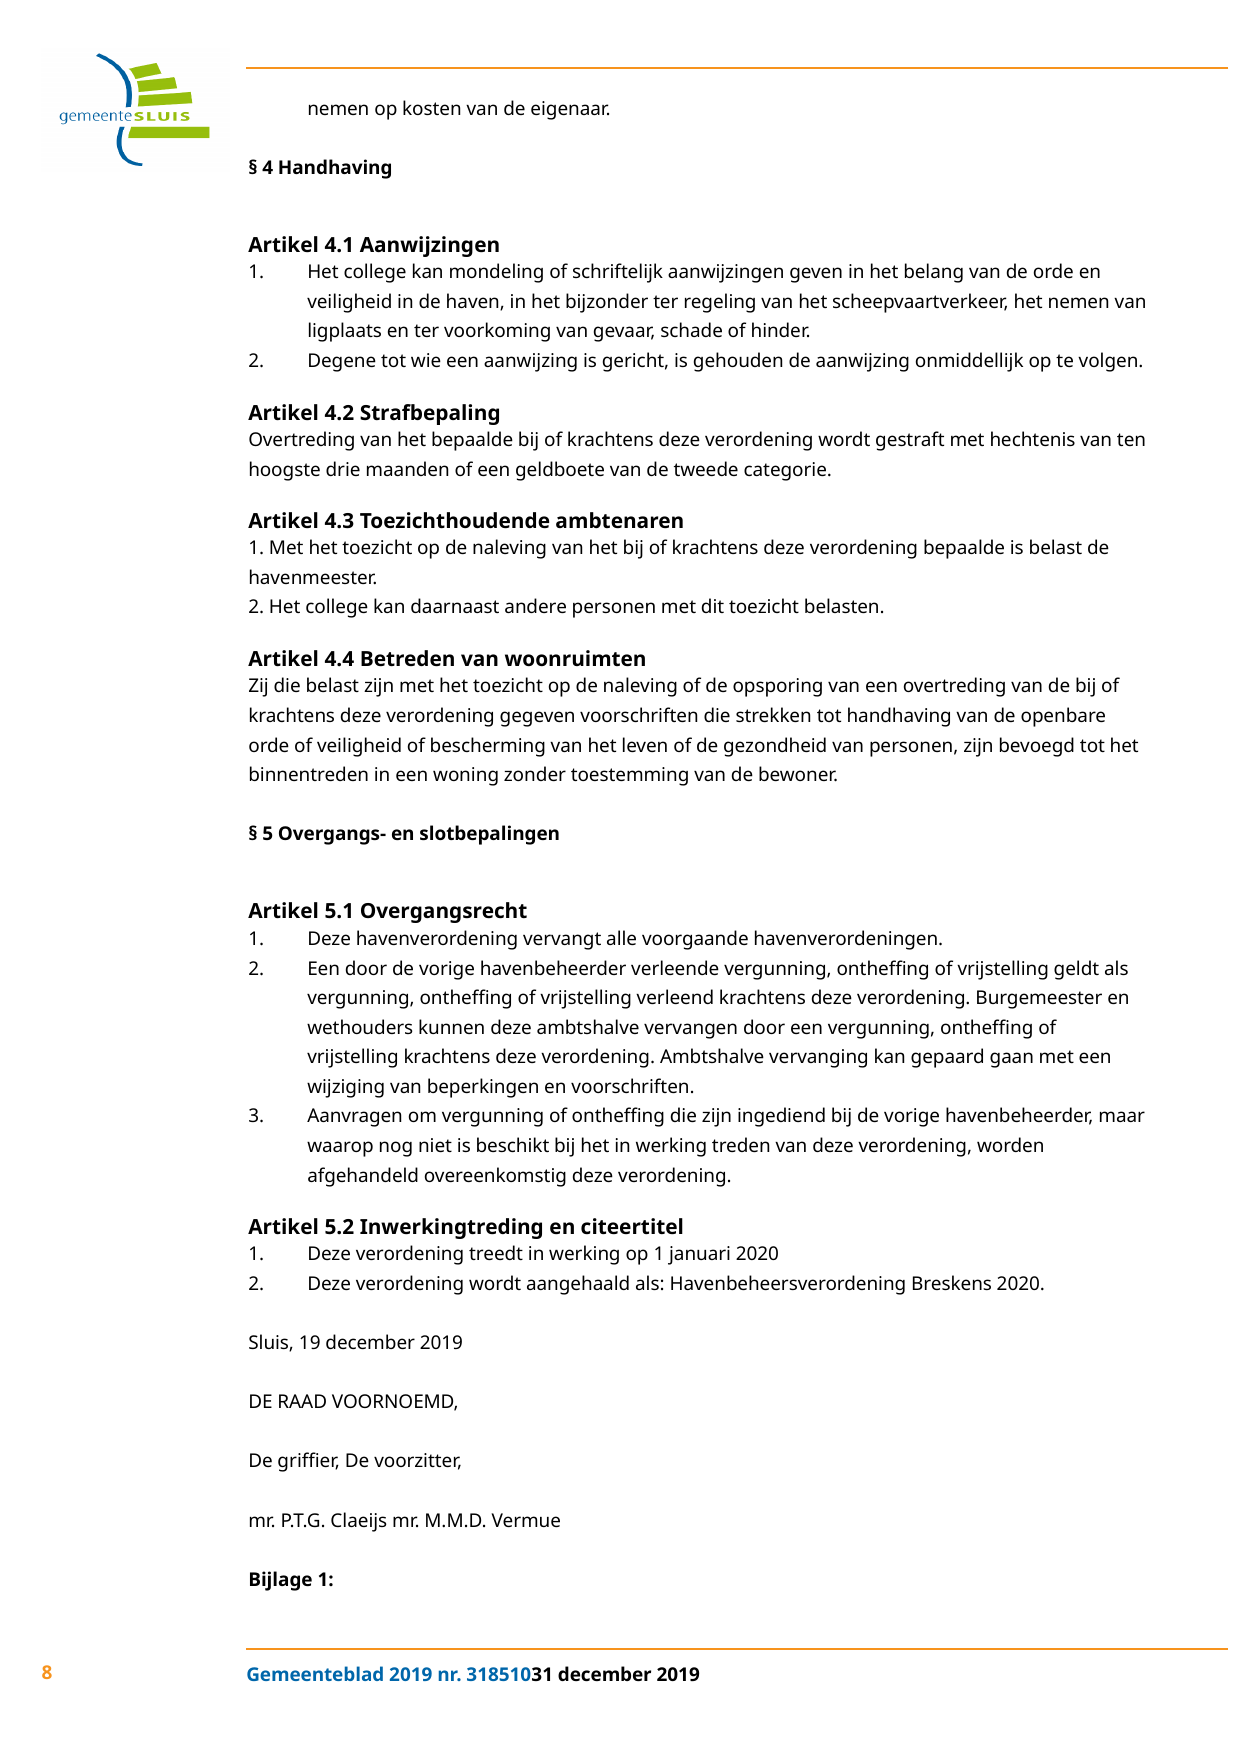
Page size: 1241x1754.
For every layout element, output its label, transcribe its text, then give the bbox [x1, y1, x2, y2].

text Artikel 4.2 Strafbepaling [248, 398, 1152, 426]
list Deze verordening treedt in werking op 1 januari 2020 [248, 1241, 1152, 1266]
text 2. Het college kan daarnaast andere personen met dit toezicht belasten. [248, 594, 1152, 619]
list Degene tot wie een aanwijzing is gericht, is gehouden de aanwijzing onmiddellijk op te volgen. [248, 347, 1152, 373]
text DE RAAD VOORNOEMD, [248, 1388, 1152, 1414]
text Zij die belast zijn met het toezicht op de naleving of de opsporing van een overtreding van de bij of krachtens deze verordening gegeven voorschriften die strekken tot handhaving van de openbare orde of veiligheid of bescherming van het leven of de gezondheid van personen, zijn bevoegd tot het binnentreden in een woning zonder toestemming van de bewoner. [248, 673, 1152, 787]
text Artikel 5.1 Overgangsrecht [248, 897, 1152, 925]
list Aanvragen om vergunning of ontheffing die zijn ingediend bij de vorige havenbeheerder, maar waarop nog niet is beschikt bij het in werking treden van deze verordening, worden afgehandeld overeenkomstig deze verordening. [248, 1103, 1152, 1187]
text Bijlage 1: [248, 1566, 1152, 1592]
text mr. P.T.G. Claeijs mr. M.M.D. Vermue [248, 1507, 1152, 1533]
text Artikel 4.1 Aanwijzingen [248, 230, 1152, 258]
text Artikel 5.2 Inwerkingtreding en citeertitel [248, 1212, 1152, 1241]
list Deze havenverordening vervangt alle voorgaande havenverordeningen. [248, 925, 1152, 951]
text Sluis, ‎19 december 2019 [248, 1329, 1152, 1355]
picture [41, 47, 231, 172]
list nemen op kosten van de eigenaar. [248, 95, 1152, 121]
text Overtreding van het bepaalde bij of krachtens deze verordening wordt gestraft met hechtenis van ten hoogste drie maanden of een geldboete van de tweede categorie. [248, 426, 1152, 481]
text Artikel 4.4 Betreden van woonruimten [248, 644, 1152, 673]
list Het college kan mondeling of schriftelijk aanwijzingen geven in het belang van de orde en veiligheid in de haven, in het bijzonder ter regeling van het scheepvaartverkeer, het nemen van ligplaats en ter voorkoming van gevaar, schade of hinder. [248, 258, 1152, 343]
text Artikel 4.3 Toezichthoudende ambtenaren [248, 506, 1152, 534]
list Deze verordening wordt aangehaald als: Havenbeheersverordening Breskens 2020. [248, 1270, 1152, 1296]
text De griffier, De voorzitter, [248, 1448, 1152, 1473]
text § 4 Handhaving [248, 154, 1152, 180]
text 1. Met het toezicht op de naleving van het bij of krachtens deze verordening bepaalde is belast de havenmeester. [248, 534, 1152, 590]
list Een door de vorige havenbeheerder verleende vergunning, ontheffing of vrijstelling geldt als vergunning, ontheffing of vrijstelling verleend krachtens deze verordening. Burgemeester en wethouders kunnen deze ambtshalve vervangen door een vergunning, ontheffing of vrijstelling krachtens deze verordening. Ambtshalve vervanging kan gepaard gaan met een wijziging van beperkingen en voorschriften. [248, 955, 1152, 1099]
text § 5 Overgangs- en slotbepalingen [248, 821, 1152, 846]
